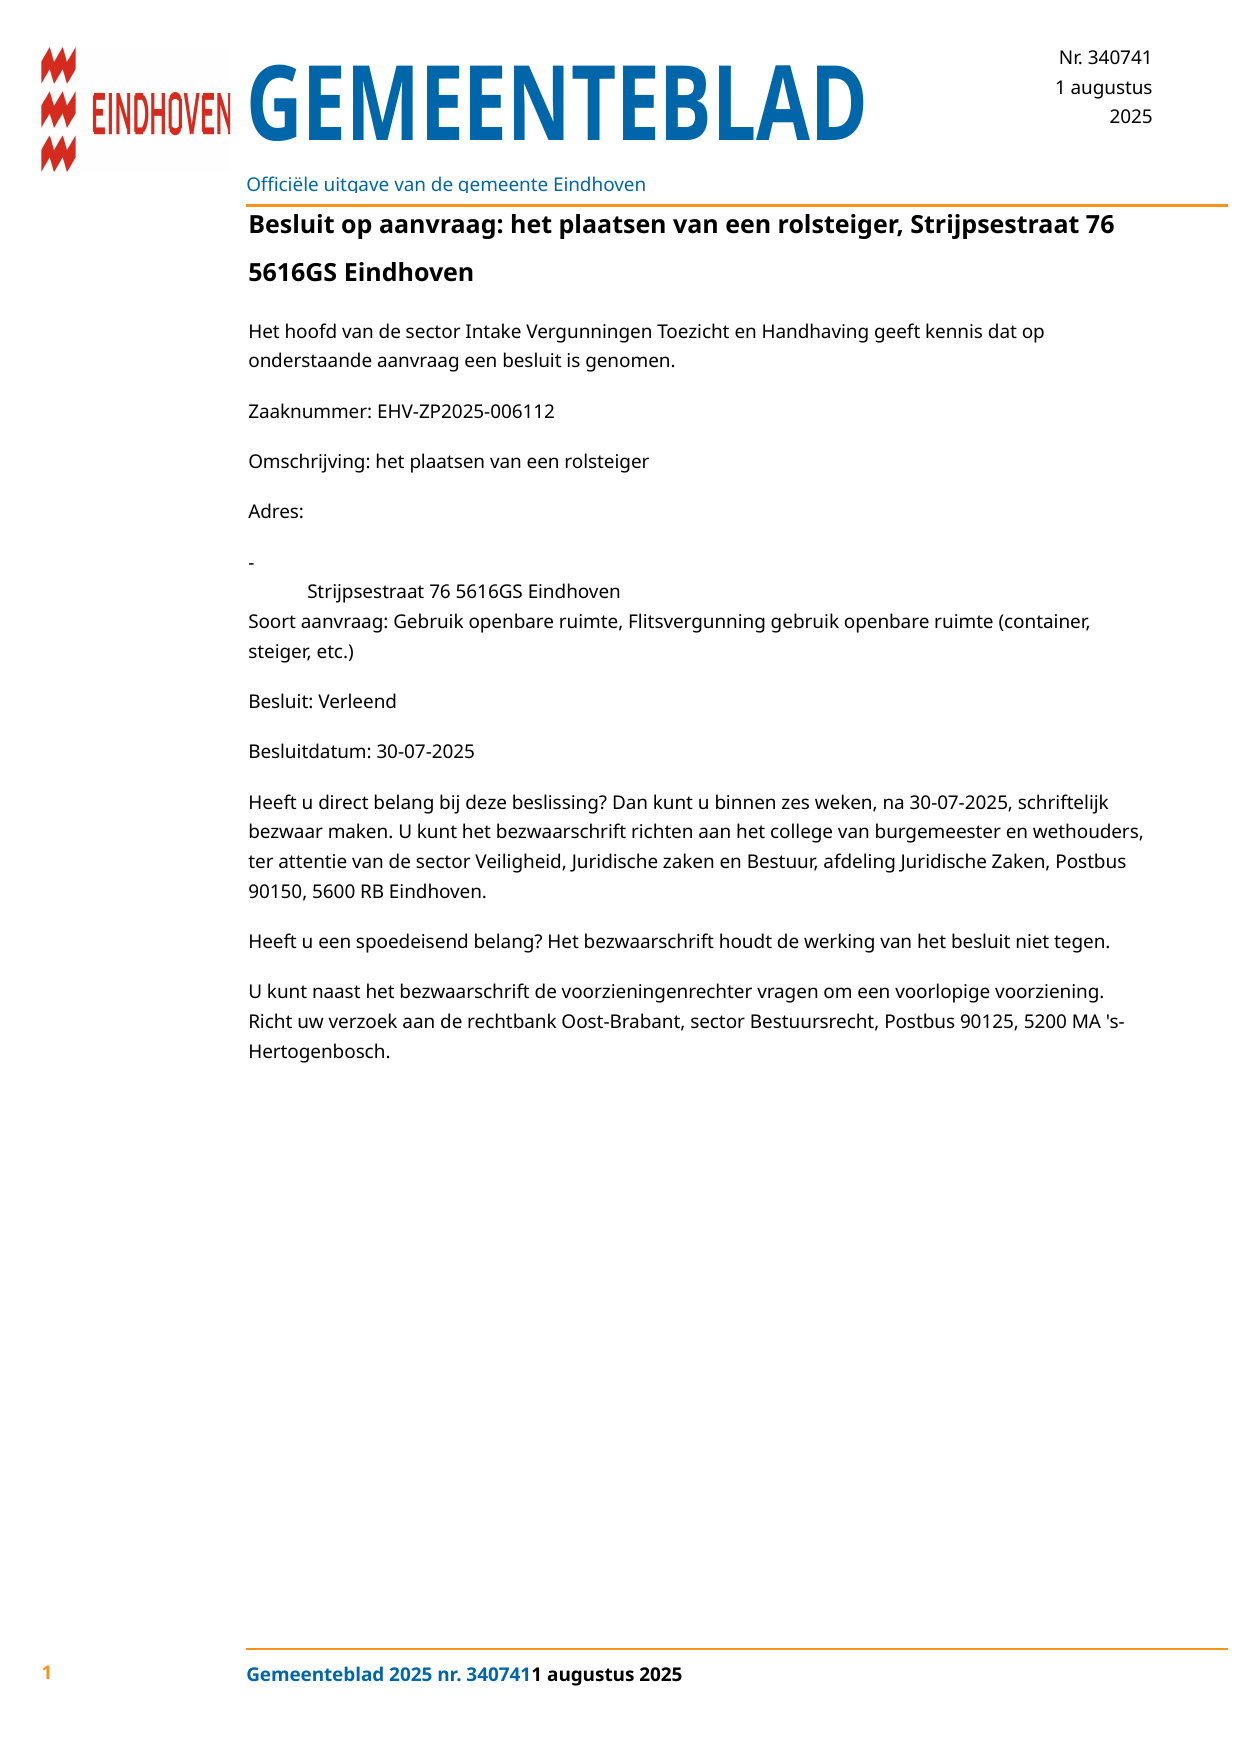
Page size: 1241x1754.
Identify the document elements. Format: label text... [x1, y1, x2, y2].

text U kunt naast het bezwaarschrift de voorzieningenrechter vragen om een voorlopige voorziening. Richt uw verzoek aan de rechtbank Oost-Brabant, sector Bestuursrecht, Postbus 90125, 5200 MA 's-Hertogenbosch. [248, 979, 1152, 1064]
text Adres: [248, 499, 1152, 524]
text Omschrijving: het plaatsen van een rolsteiger [248, 448, 1152, 474]
text Heeft u direct belang bij deze beslissing? Dan kunt u binnen zes weken, na 30-07-2025, schriftelijk bezwaar maken. U kunt het bezwaarschrift richten aan het college van burgemeester en wethouders, ter attentie van de sector Veiligheid, Juridische zaken en Bestuur, afdeling Juridische Zaken, Postbus 90150, 5600 RB Eindhoven. [248, 789, 1152, 904]
list Strijpsestraat 76 5616GS Eindhoven [248, 579, 1152, 604]
text Besluit: Verleend [248, 688, 1152, 714]
text Zaaknummer: EHV-ZP2025-006112 [248, 398, 1152, 424]
text Besluitdatum: 30-07-2025 [248, 739, 1152, 764]
picture [41, 47, 231, 172]
text Het hoofd van de sector Intake Vergunningen Toezicht en Handhaving geeft kennis dat op onderstaande aanvraag een besluit is genomen. [248, 318, 1152, 373]
text Heeft u een spoedeisend belang? Het bezwaarschrift houdt de werking van het besluit niet tegen. [248, 928, 1152, 954]
text Soort aanvraag: Gebruik openbare ruimte, Flitsvergunning gebruik openbare ruimte (container, steiger, etc.) [248, 608, 1152, 664]
text Besluit op aanvraag: het plaatsen van een rolsteiger, Strijpsestraat 76 5616GS Eindhoven [248, 207, 1152, 288]
